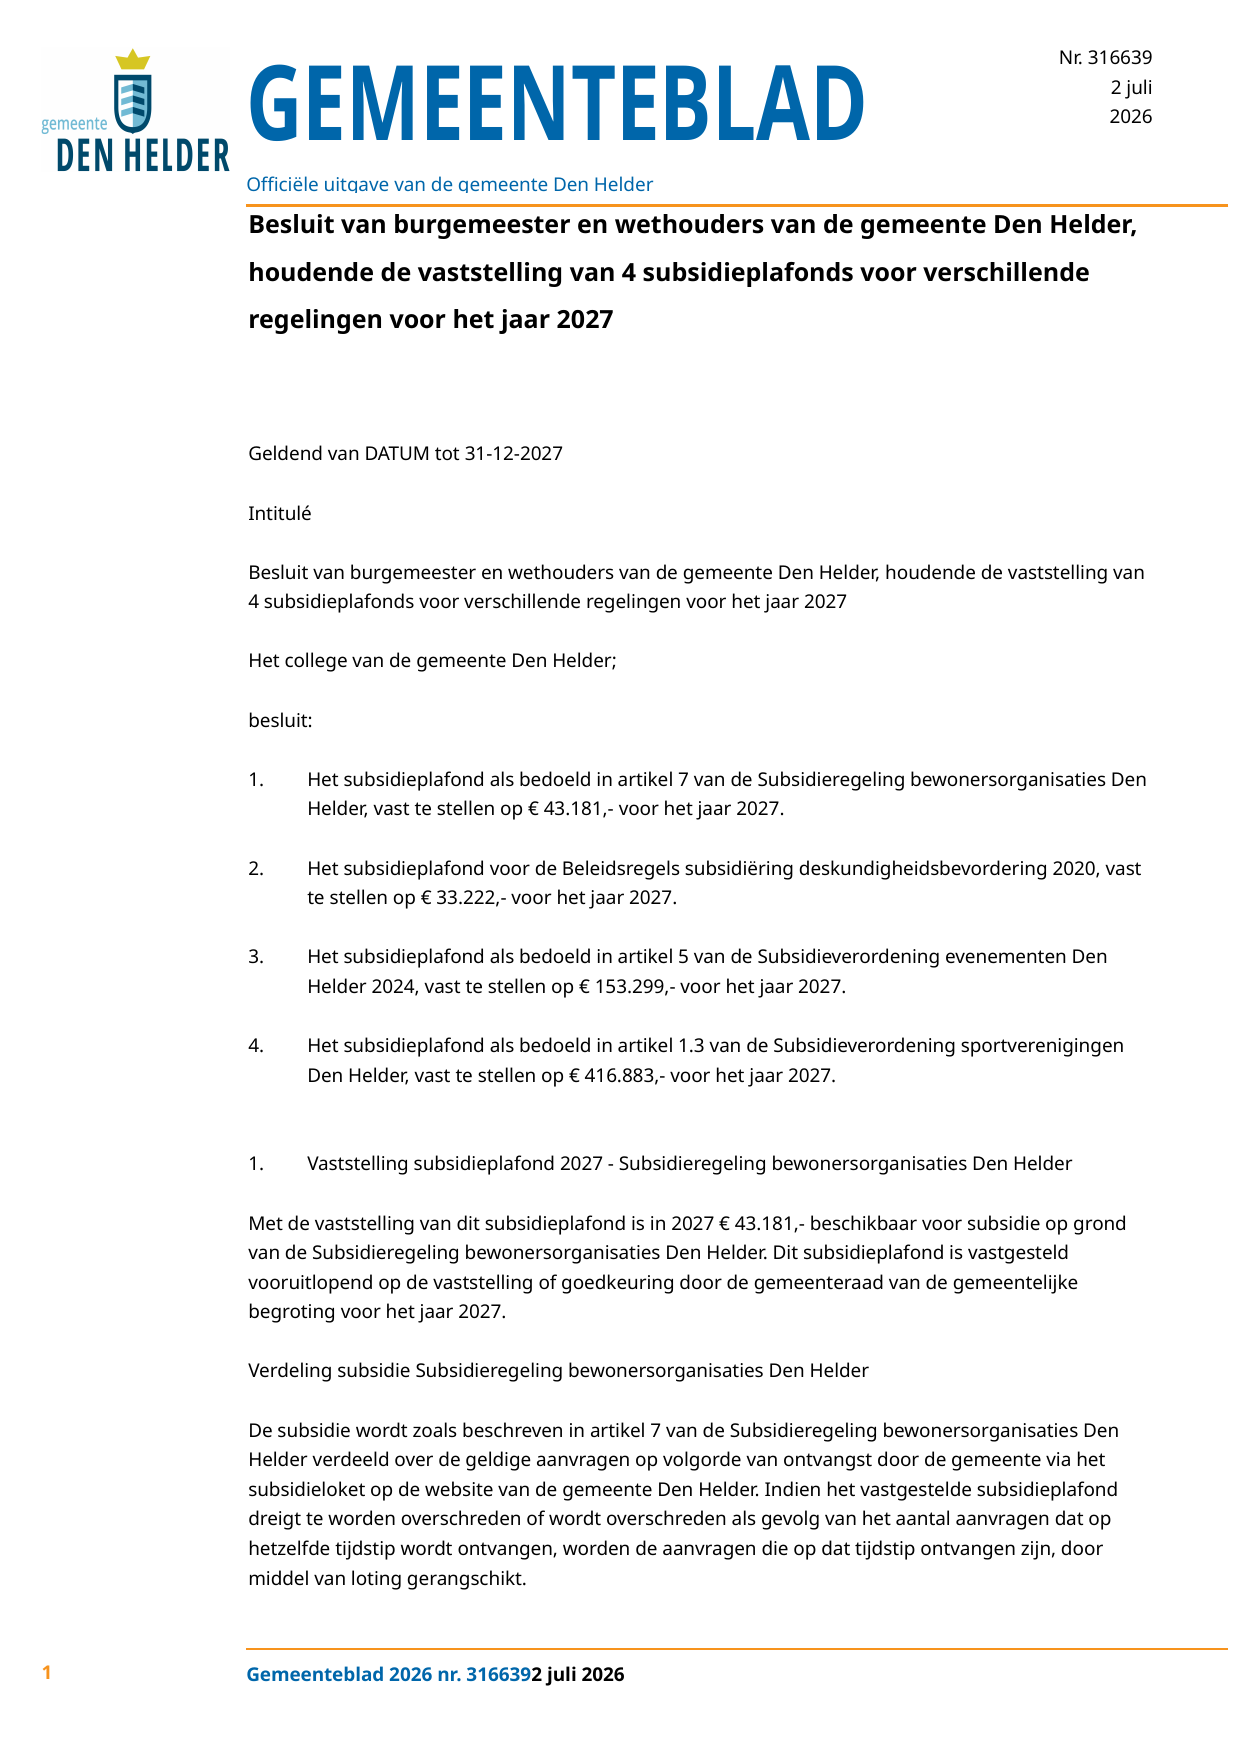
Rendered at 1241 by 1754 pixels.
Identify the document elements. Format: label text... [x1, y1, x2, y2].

text Met de vaststelling van dit subsidieplafond is in 2027 € 43.181,- beschikbaar voor subsidie op grond van de Subsidieregeling bewonersorganisaties Den Helder. Dit subsidieplafond is vastgesteld vooruitlopend op de vaststelling of goedkeuring door de gemeenteraad van de gemeentelijke begroting voor het jaar 2027. [248, 1210, 1152, 1324]
text De subsidie wordt zoals beschreven in artikel 7 van de Subsidieregeling bewonersorganisaties Den Helder verdeeld over de geldige aanvragen op volgorde van ontvangst door de gemeente via het subsidieloket op de website van de gemeente Den Helder. Indien het vastgestelde subsidieplafond dreigt te worden overschreden of wordt overschreden als gevolg van het aantal aanvragen dat op hetzelfde tijdstip wordt ontvangen, worden de aanvragen die op dat tijdstip ontvangen zijn, door middel van loting gerangschikt. [248, 1417, 1152, 1590]
list Het subsidieplafond voor de Beleidsregels subsidiëring deskundigheidsbevordering 2020, vast te stellen op € 33.222,- voor het jaar 2027. [248, 855, 1152, 910]
picture [130, 157, 135, 172]
list Vaststelling subsidieplafond 2027 - Subsidieregeling bewonersorganisaties Den Helder [248, 1151, 1152, 1176]
text Het college van de gemeente Den Helder; [248, 648, 1152, 673]
text besluit: [248, 707, 1152, 732]
list Het subsidieplafond als bedoeld in artikel 7 van de Subsidieregeling bewonersorganisaties Den Helder, vast te stellen op € 43.181,- voor het jaar 2027. [248, 766, 1152, 821]
list Het subsidieplafond als bedoeld in artikel 5 van de Subsidieverordening evenementen Den Helder 2024, vast te stellen op € 153.299,- voor het jaar 2027. [248, 943, 1152, 999]
list Het subsidieplafond als bedoeld in artikel 1.3 van de Subsidieverordening sportverenigingen Den Helder, vast te stellen op € 416.883,- voor het jaar 2027. [248, 1032, 1152, 1087]
picture [182, 144, 187, 165]
text Besluit van burgemeester en wethouders van de gemeente Den Helder, houdende de vaststelling van 4 subsidieplafonds voor verschillende regelingen voor het jaar 2027 [248, 559, 1152, 614]
picture [220, 160, 224, 172]
text Verdeling subsidie Subsidieregeling bewonersorganisaties Den Helder [248, 1358, 1152, 1383]
picture [63, 144, 68, 165]
text Besluit van burgemeester en wethouders van de gemeente Den Helder, houdende de vaststelling van 4 subsidieplafonds voor verschillende regelingen voor het jaar 2027 [248, 207, 1152, 336]
picture [100, 154, 106, 172]
picture [41, 47, 231, 172]
text Geldend van DATUM tot 31-12-2027 [248, 441, 1152, 466]
text Intitulé [248, 500, 1152, 525]
